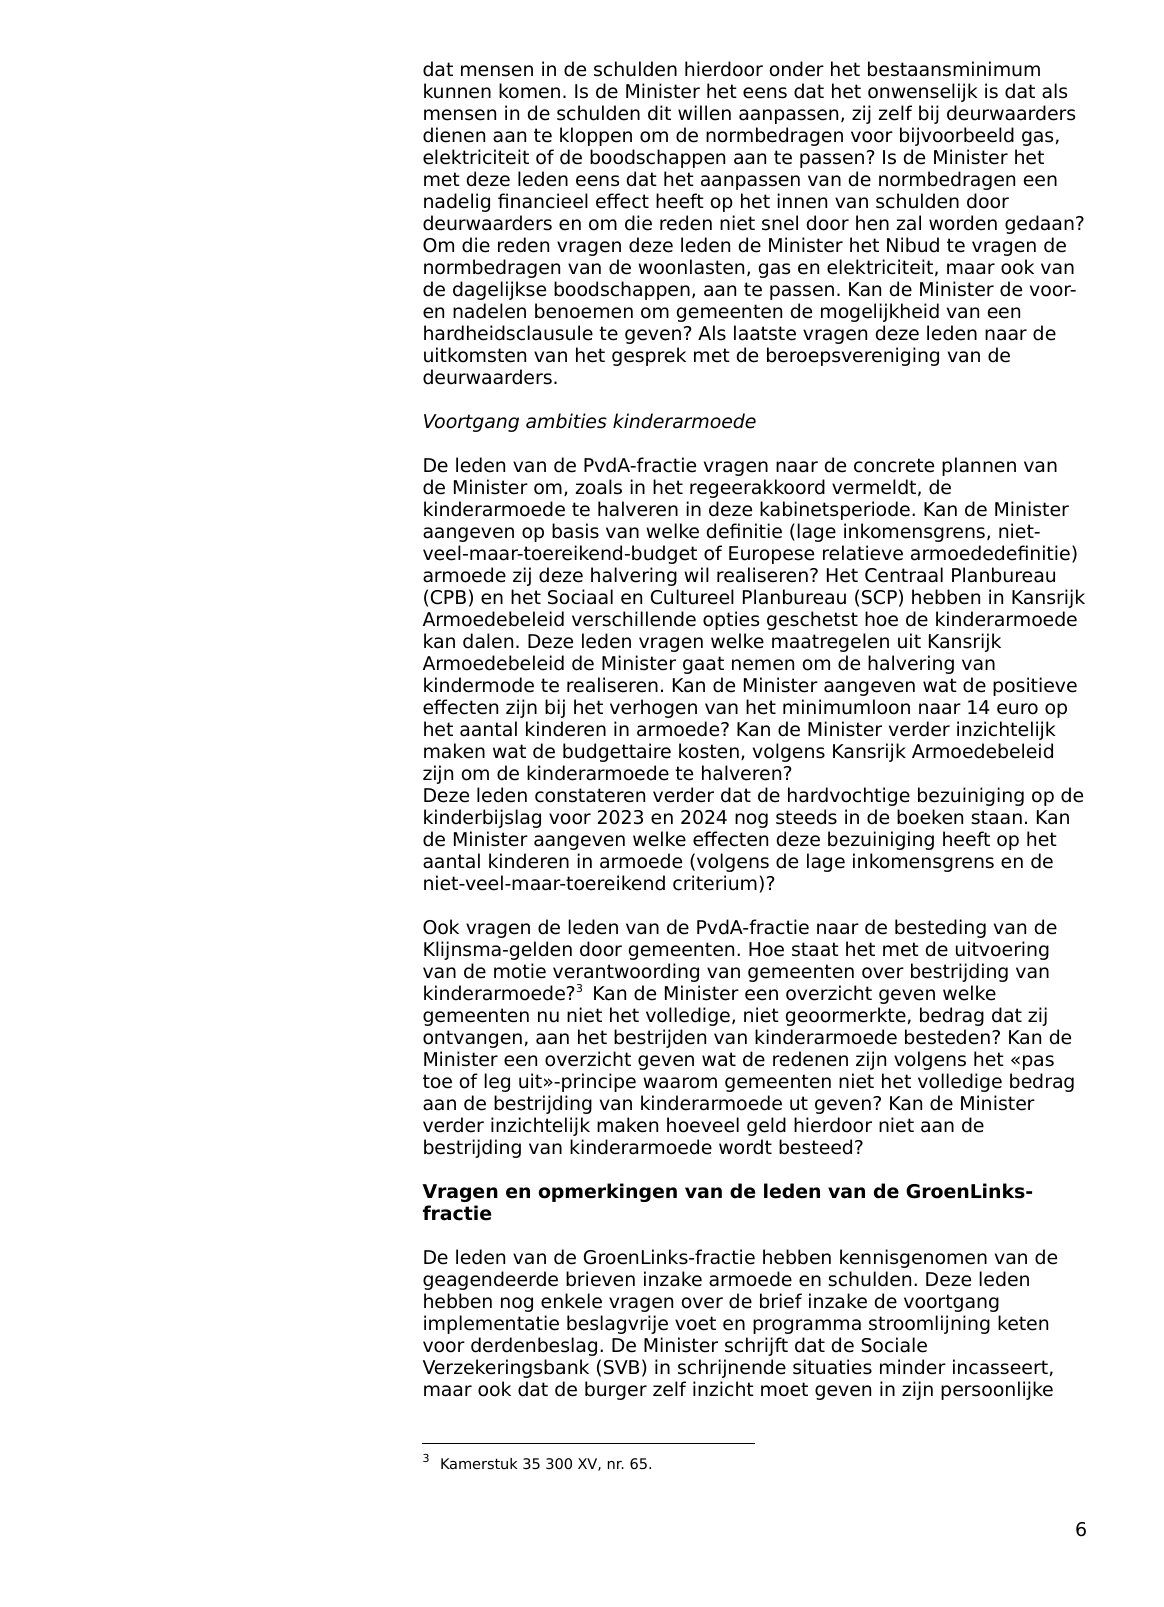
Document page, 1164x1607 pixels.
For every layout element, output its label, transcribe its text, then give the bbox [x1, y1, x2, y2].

text De leden van de PvdA-fractie vragen naar de concrete plannen van de Minister om, zoals in het regeerakkoord vermeldt, de kinderarmoede te halveren in deze kabinetsperiode. Kan de Minister aangeven op basis van welke definitie (lage inkomensgrens, niet-veel-maar-toereikend-budget of Europese relatieve armoededefinitie) armoede zij deze halvering wil realiseren? Het Centraal Planbureau (CPB) en het Sociaal en Cultureel Planbureau (SCP) hebben in Kansrijk Armoedebeleid verschillende opties geschetst hoe de kinderarmoede kan dalen. Deze leden vragen welke maatregelen uit Kansrijk Armoedebeleid de Minister gaat nemen om de halvering van kindermode te realiseren. Kan de Minister aangeven wat de positieve effecten zijn bij het verhogen van het minimumloon naar 14 euro op het aantal kinderen in armoede? Kan de Minister verder inzichtelijk maken wat de budgettaire kosten, volgens Kansrijk Armoedebeleid zijn om de kinderarmoede te halveren? [422, 455, 1087, 785]
text Ook vragen de leden van de PvdA-fractie naar de besteding van de Klijnsma-gelden door gemeenten. Hoe staat het met de uitvoering van de motie verantwoording van gemeenten over bestrijding van kinderarmoede? Kan de Minister een overzicht geven welke gemeenten nu niet het volledige, niet geoormerkte, bedrag dat zij ontvangen, aan het bestrijden van kinderarmoede besteden? Kan de Minister een overzicht geven wat de redenen zijn volgens het «pas toe of leg uit»-principe waarom gemeenten niet het volledige bedrag aan de bestrijding van kinderarmoede ut geven? Kan de Minister verder inzichtelijk maken hoeveel geld hierdoor niet aan de bestrijding van kinderarmoede wordt besteed? [422, 917, 1087, 1159]
text De leden van de GroenLinks-fractie hebben kennisgenomen van de geagendeerde brieven inzake armoede en schulden. Deze leden hebben nog enkele vragen over de brief inzake de voortgang implementatie beslagvrije voet en programma stroomlijning keten voor derdenbeslag. De Minister schrijft dat de Sociale Verzekeringsbank (SVB) in schrijnende situaties minder incasseert, maar ook dat de burger zelf inzicht moet geven in zijn persoonlijke [422, 1247, 1087, 1401]
subtitle Voortgang ambities kinderarmoede [422, 411, 1087, 433]
text dat mensen in de schulden hierdoor onder het bestaansminimum kunnen komen. Is de Minister het eens dat het onwenselijk is dat als mensen in de schulden dit willen aanpassen, zij zelf bij deurwaarders dienen aan te kloppen om de normbedragen voor bijvoorbeeld gas, elektriciteit of de boodschappen aan te passen? Is de Minister het met deze leden eens dat het aanpassen van de normbedragen een nadelig financieel effect heeft op het innen van schulden door deurwaarders en om die reden niet snel door hen zal worden gedaan? Om die reden vragen deze leden de Minister het Nibud te vragen de normbedragen van de woonlasten, gas en elektriciteit, maar ook van de dagelijkse boodschappen, aan te passen. Kan de Minister de voor- en nadelen benoemen om gemeenten de mogelijkheid van een hardheidsclausule te geven? Als laatste vragen deze leden naar de uitkomsten van het gesprek met de beroepsvereniging van de deurwaarders. [422, 59, 1087, 389]
subtitle Vragen en opmerkingen van de leden van de GroenLinks-fractie [422, 1181, 1087, 1225]
text Kamerstuk 35 300 XV, nr. 65. [422, 1452, 1087, 1474]
text Deze leden constateren verder dat de hardvochtige bezuiniging op de kinderbijslag voor 2023 en 2024 nog steeds in de boeken staan. Kan de Minister aangeven welke effecten deze bezuiniging heeft op het aantal kinderen in armoede (volgens de lage inkomensgrens en de niet-veel-maar-toereikend criterium)? [422, 785, 1087, 895]
